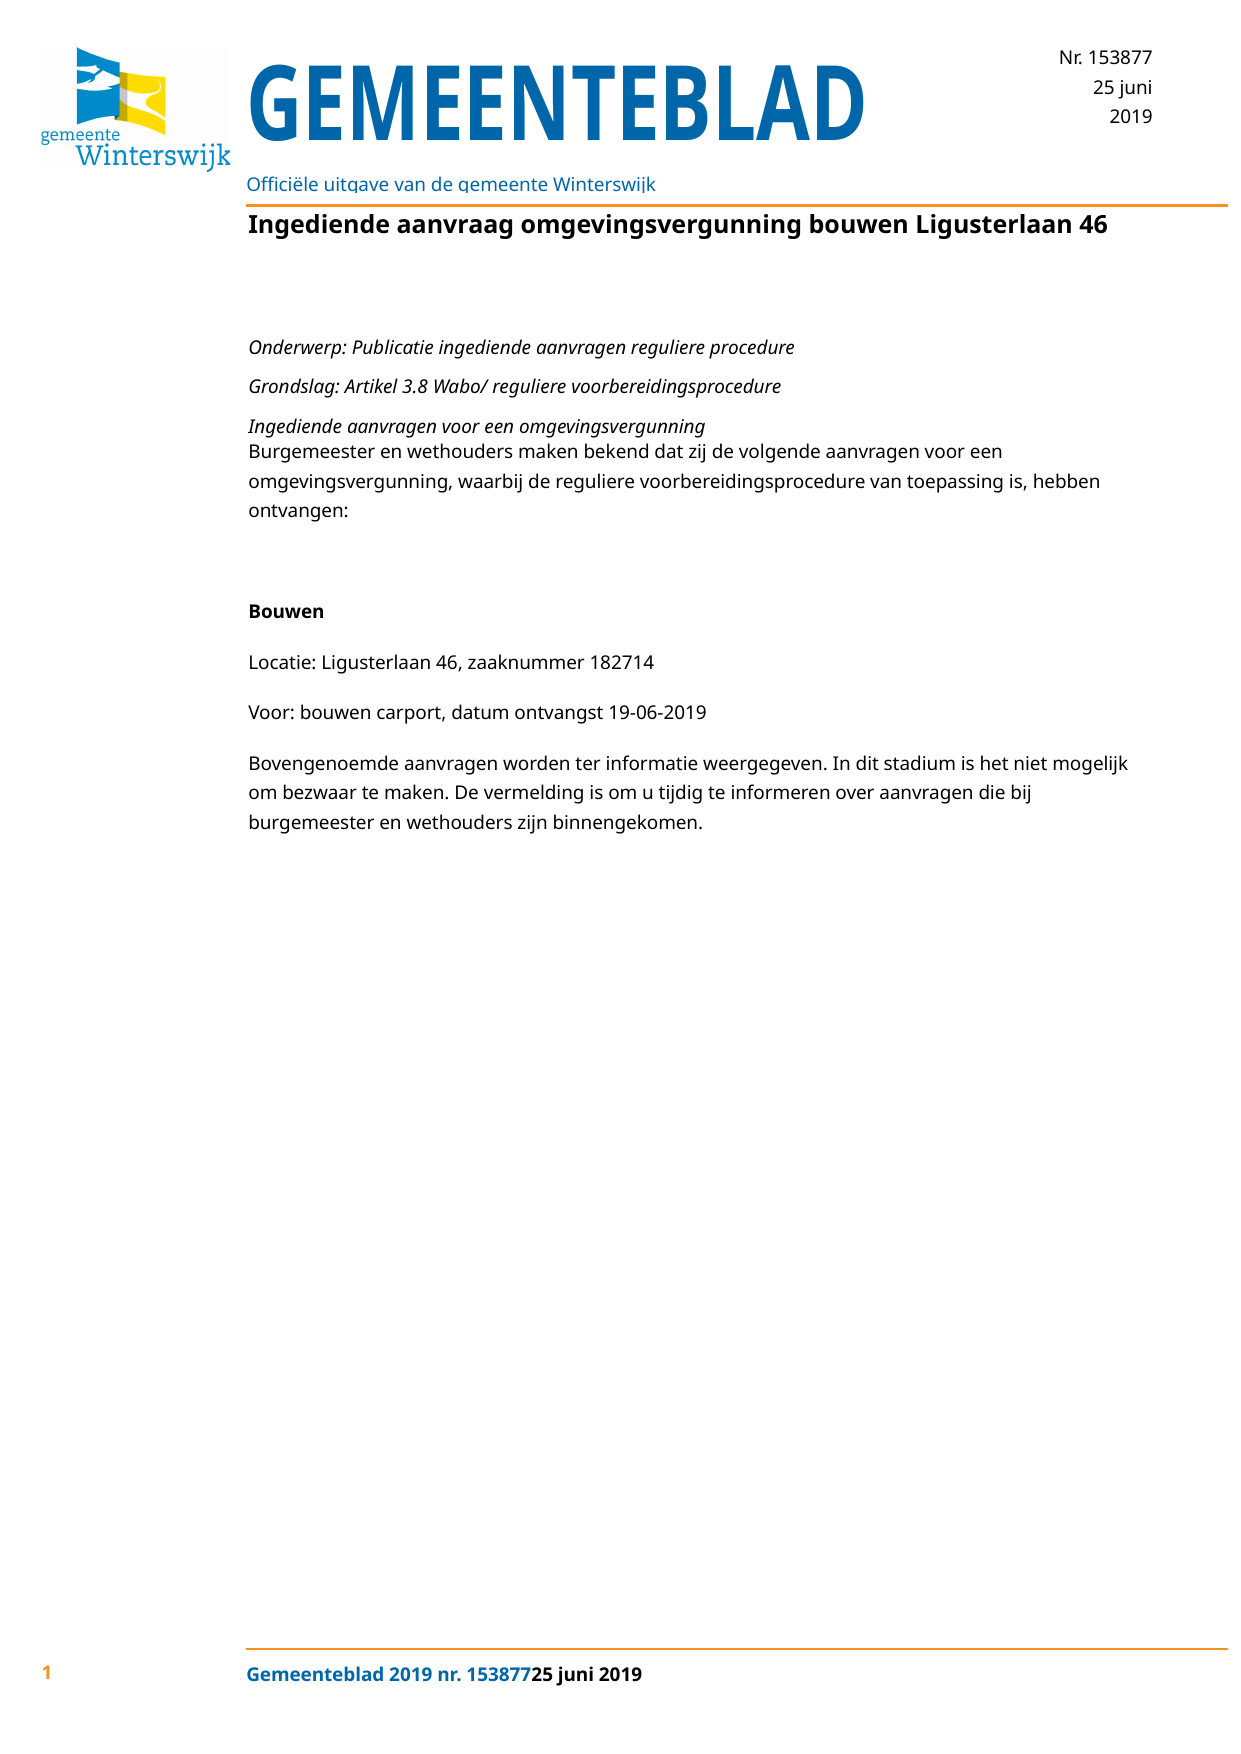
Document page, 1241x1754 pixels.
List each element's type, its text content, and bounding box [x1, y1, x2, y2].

text Bovengenoemde aanvragen worden ter informatie weergegeven. In dit stadium is het niet mogelijk om bezwaar te maken. De vermelding is om u tijdig te informeren over aanvragen die bij burgemeester en wethouders zijn binnengekomen. [248, 750, 1152, 835]
text Ingediende aanvragen voor een omgevingsvergunning [248, 413, 1152, 438]
picture [225, 153, 231, 162]
picture [41, 47, 231, 172]
text Ingediende aanvraag omgevingsvergunning bouwen Ligusterlaan 46 [248, 207, 1152, 241]
text Voor: bouwen carport, datum ontvangst 19-06-2019 [248, 699, 1152, 725]
text Onderwerp: Publicatie ingediende aanvragen reguliere procedure [248, 334, 1152, 360]
text Bouwen [248, 598, 1152, 624]
text Burgemeester en wethouders maken bekend dat zij de volgende aanvragen voor een omgevingsvergunning, waarbij de reguliere voorbereidingsprocedure van toepassing is, hebben ontvangen: [248, 438, 1152, 523]
text Grondslag: Artikel 3.8 Wabo/ reguliere voorbereidingsprocedure [248, 373, 1152, 399]
text Locatie: Ligusterlaan 46, zaaknummer 182714 [248, 649, 1152, 675]
